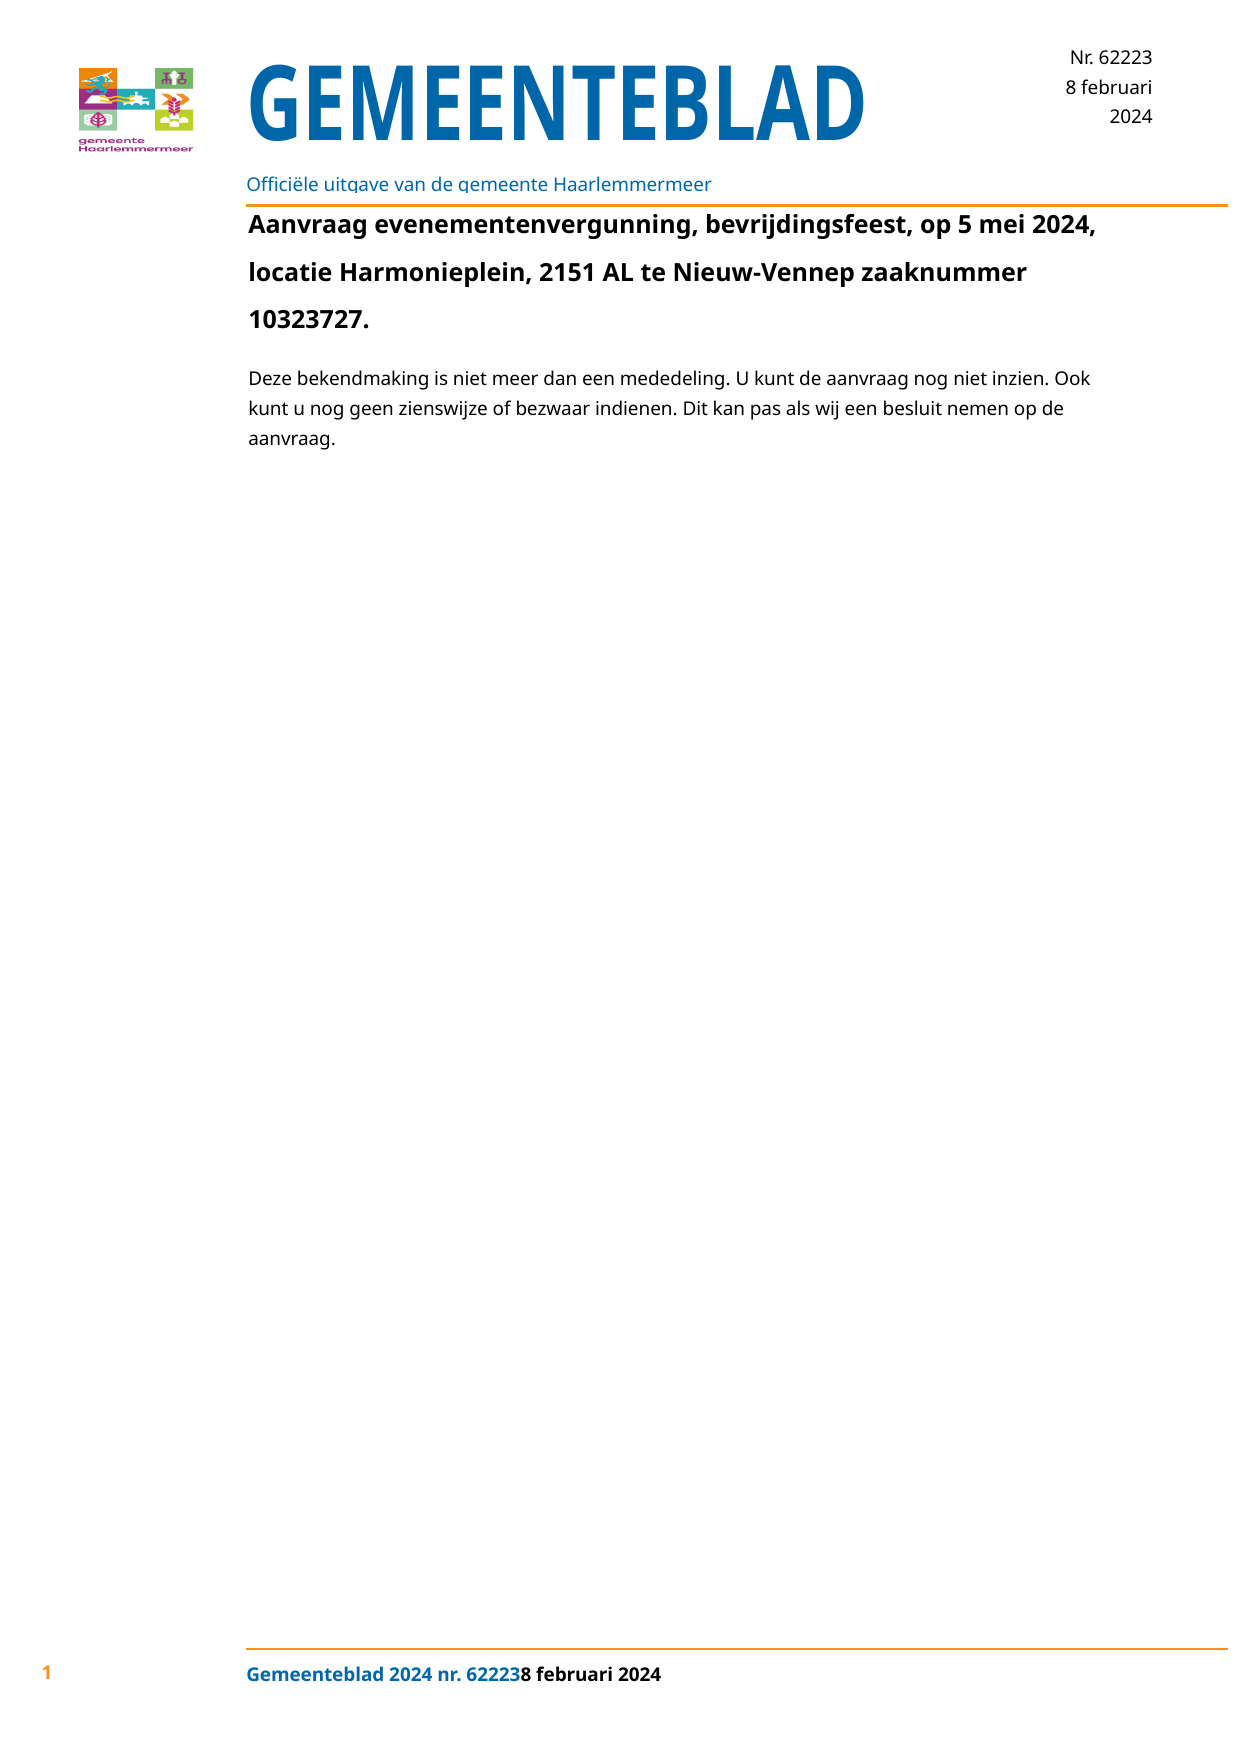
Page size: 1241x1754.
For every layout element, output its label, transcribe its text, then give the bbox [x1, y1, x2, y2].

text Deze bekendmaking is niet meer dan een mededeling. U kunt de aanvraag nog niet inzien. Ook kunt u nog geen zienswijze of bezwaar indienen. Dit kan pas als wij een besluit nemen op de aanvraag. [248, 366, 1152, 450]
picture [41, 47, 231, 172]
text Aanvraag evenementenvergunning, bevrijdingsfeest, op 5 mei 2024, locatie Harmonieplein, 2151 AL te Nieuw-Vennep zaaknummer 10323727. [248, 207, 1152, 336]
